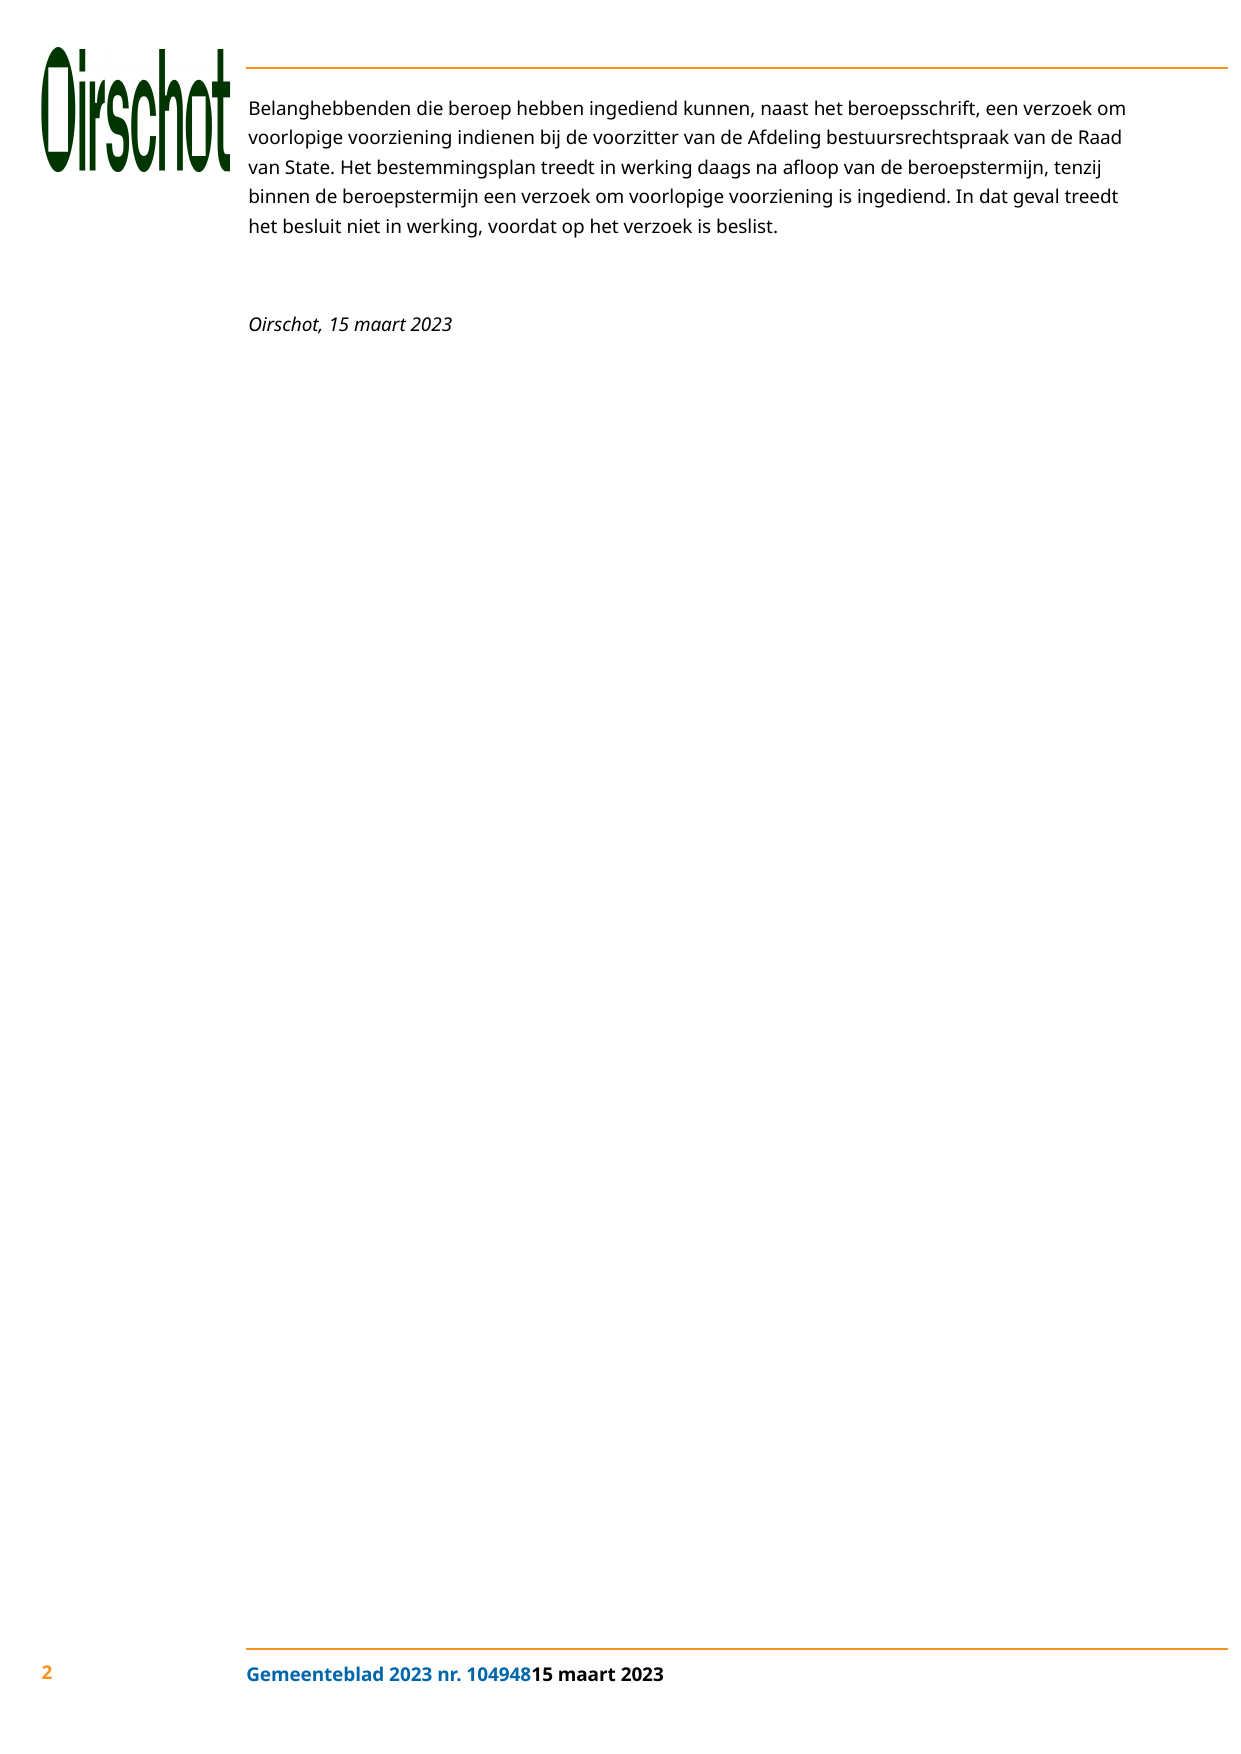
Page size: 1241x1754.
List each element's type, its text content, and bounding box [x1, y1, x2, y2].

text Belanghebbenden die beroep hebben ingediend kunnen, naast het beroepsschrift, een verzoek om voorlopige voorziening indienen bij de voorzitter van de Afdeling bestuursrechtspraak van de Raad van State. Het bestemmingsplan treedt in werking daags na afloop van de beroepstermijn, tenzij binnen de beroepstermijn een verzoek om voorlopige voorziening is ingediend. In dat geval treedt het besluit niet in werking, voordat op het verzoek is beslist. [248, 95, 1152, 239]
picture [41, 47, 231, 172]
text Oirschot, 15 maart 2023 [248, 311, 1152, 337]
